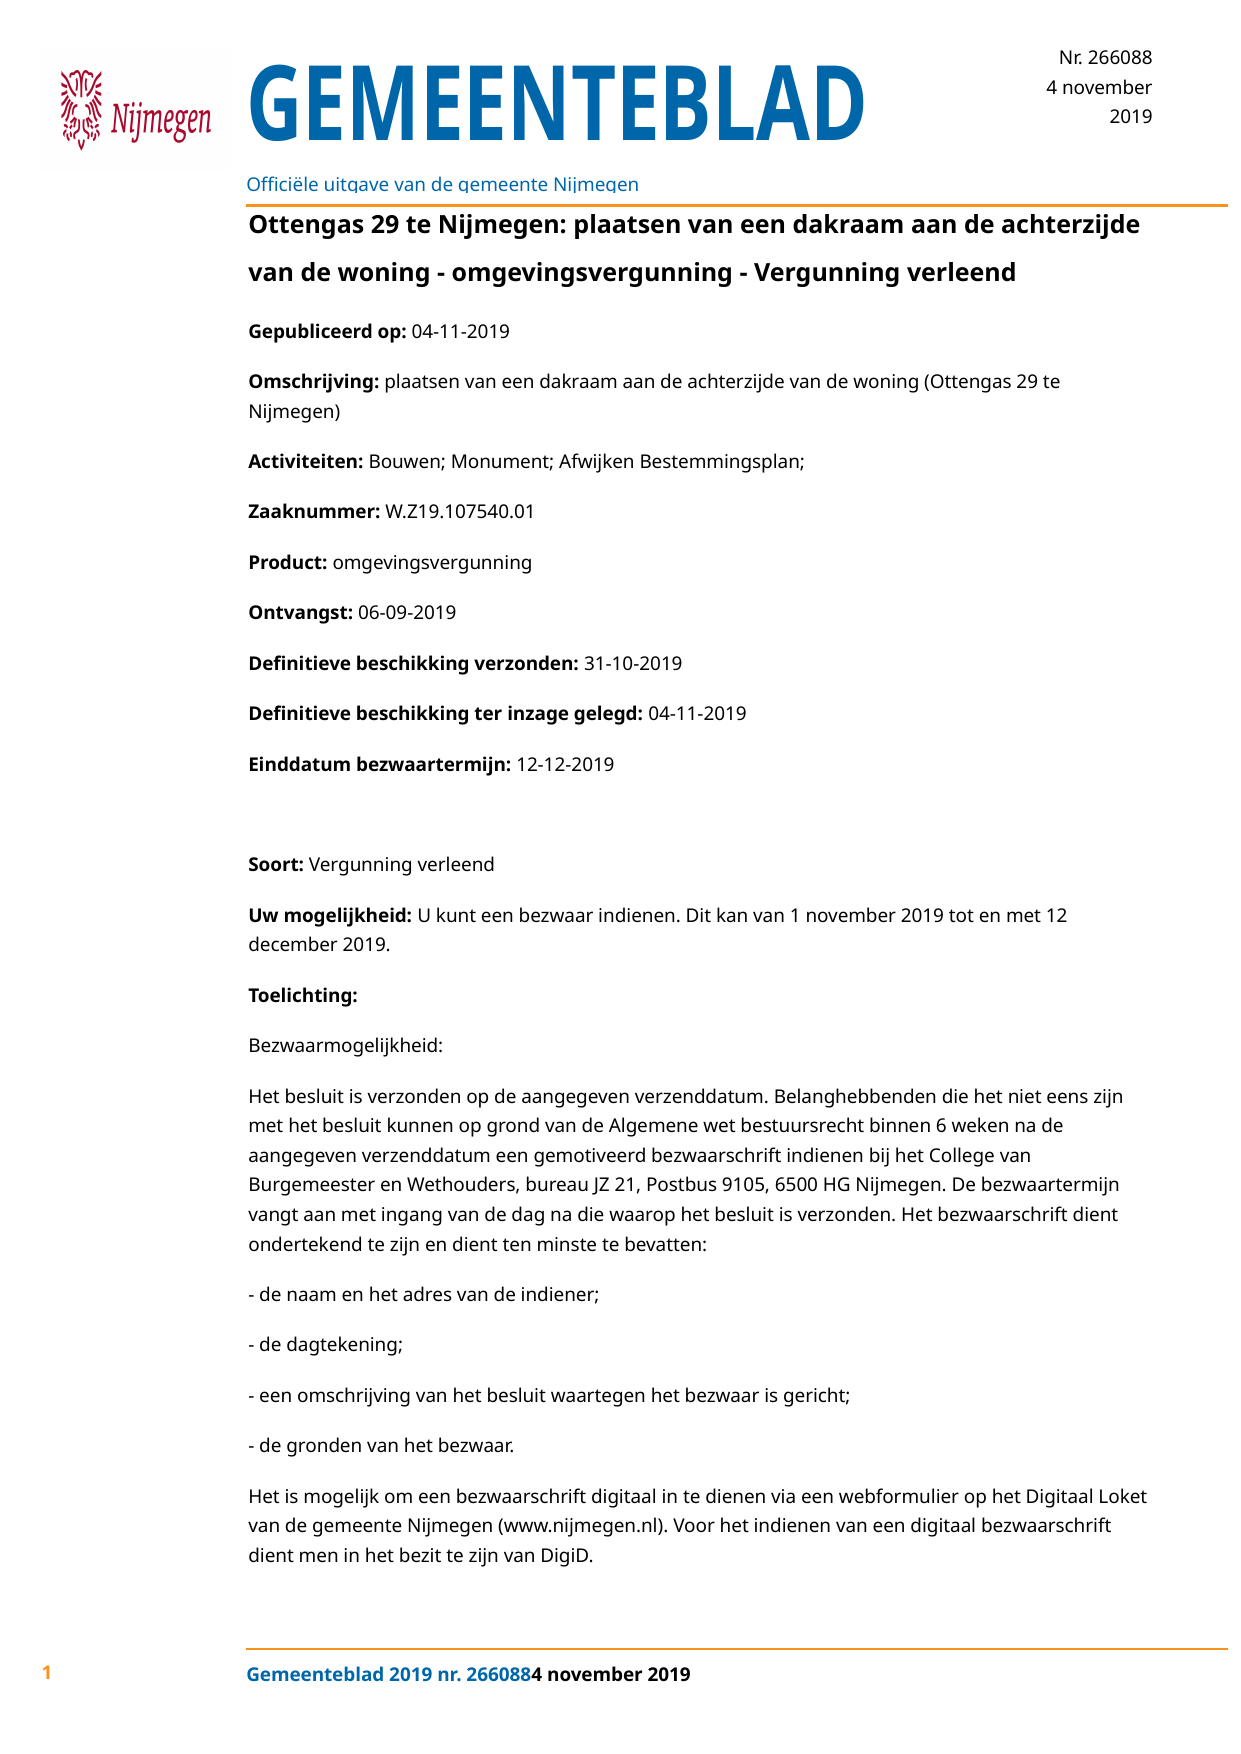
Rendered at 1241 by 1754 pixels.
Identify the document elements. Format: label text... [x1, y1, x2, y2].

text Omschrijving: plaatsen van een dakraam aan de achterzijde van de woning (Ottengas 29 te Nijmegen) [248, 368, 1152, 424]
text Ontvangst: 06-09-2019 [248, 599, 1152, 625]
text - een omschrijving van het besluit waartegen het bezwaar is gericht; [248, 1382, 1152, 1408]
text Activiteiten: Bouwen; Monument; Afwijken Bestemmingsplan; [248, 448, 1152, 474]
text Soort: Vergunning verleend [248, 852, 1152, 877]
text - de naam en het adres van de indiener; [248, 1281, 1152, 1307]
text Toelichting: [248, 982, 1152, 1008]
text Product: omgevingsvergunning [248, 549, 1152, 575]
text - de gronden van het bezwaar. [248, 1432, 1152, 1458]
text Uw mogelijkheid: U kunt een bezwaar indienen. Dit kan van 1 november 2019 tot en met 12 december 2019. [248, 902, 1152, 957]
text Het besluit is verzonden op de aangegeven verzenddatum. Belanghebbenden die het niet eens zijn met het besluit kunnen op grond van de Algemene wet bestuursrecht binnen 6 weken na de aangegeven verzenddatum een gemotiveerd bezwaarschrift indienen bij het College van Burgemeester en Wethouders, bureau JZ 21, Postbus 9105, 6500 HG Nijmegen. De bezwaartermijn vangt aan met ingang van de dag na die waarop het besluit is verzonden. Het bezwaarschrift dient ondertekend te zijn en dient ten minste te bevatten: [248, 1083, 1152, 1257]
text Zaaknummer: W.Z19.107540.01 [248, 499, 1152, 524]
text Gepubliceerd op: 04-11-2019 [248, 318, 1152, 344]
picture [41, 47, 231, 172]
text Het is mogelijk om een bezwaarschrift digitaal in te dienen via een webformulier op het Digitaal Loket van de gemeente Nijmegen (www.nijmegen.nl). Voor het indienen van een digitaal bezwaarschrift dient men in het bezit te zijn van DigiD. [248, 1483, 1152, 1568]
text - de dagtekening; [248, 1332, 1152, 1357]
text Ottengas 29 te Nijmegen: plaatsen van een dakraam aan de achterzijde van de woning - omgevingsvergunning - Vergunning verleend [248, 207, 1152, 288]
text Bezwaarmogelijkheid: [248, 1032, 1152, 1058]
text Einddatum bezwaartermijn: 12-12-2019 [248, 751, 1152, 777]
text Definitieve beschikking ter inzage gelegd: 04-11-2019 [248, 700, 1152, 726]
text Definitieve beschikking verzonden: 31-10-2019 [248, 650, 1152, 676]
